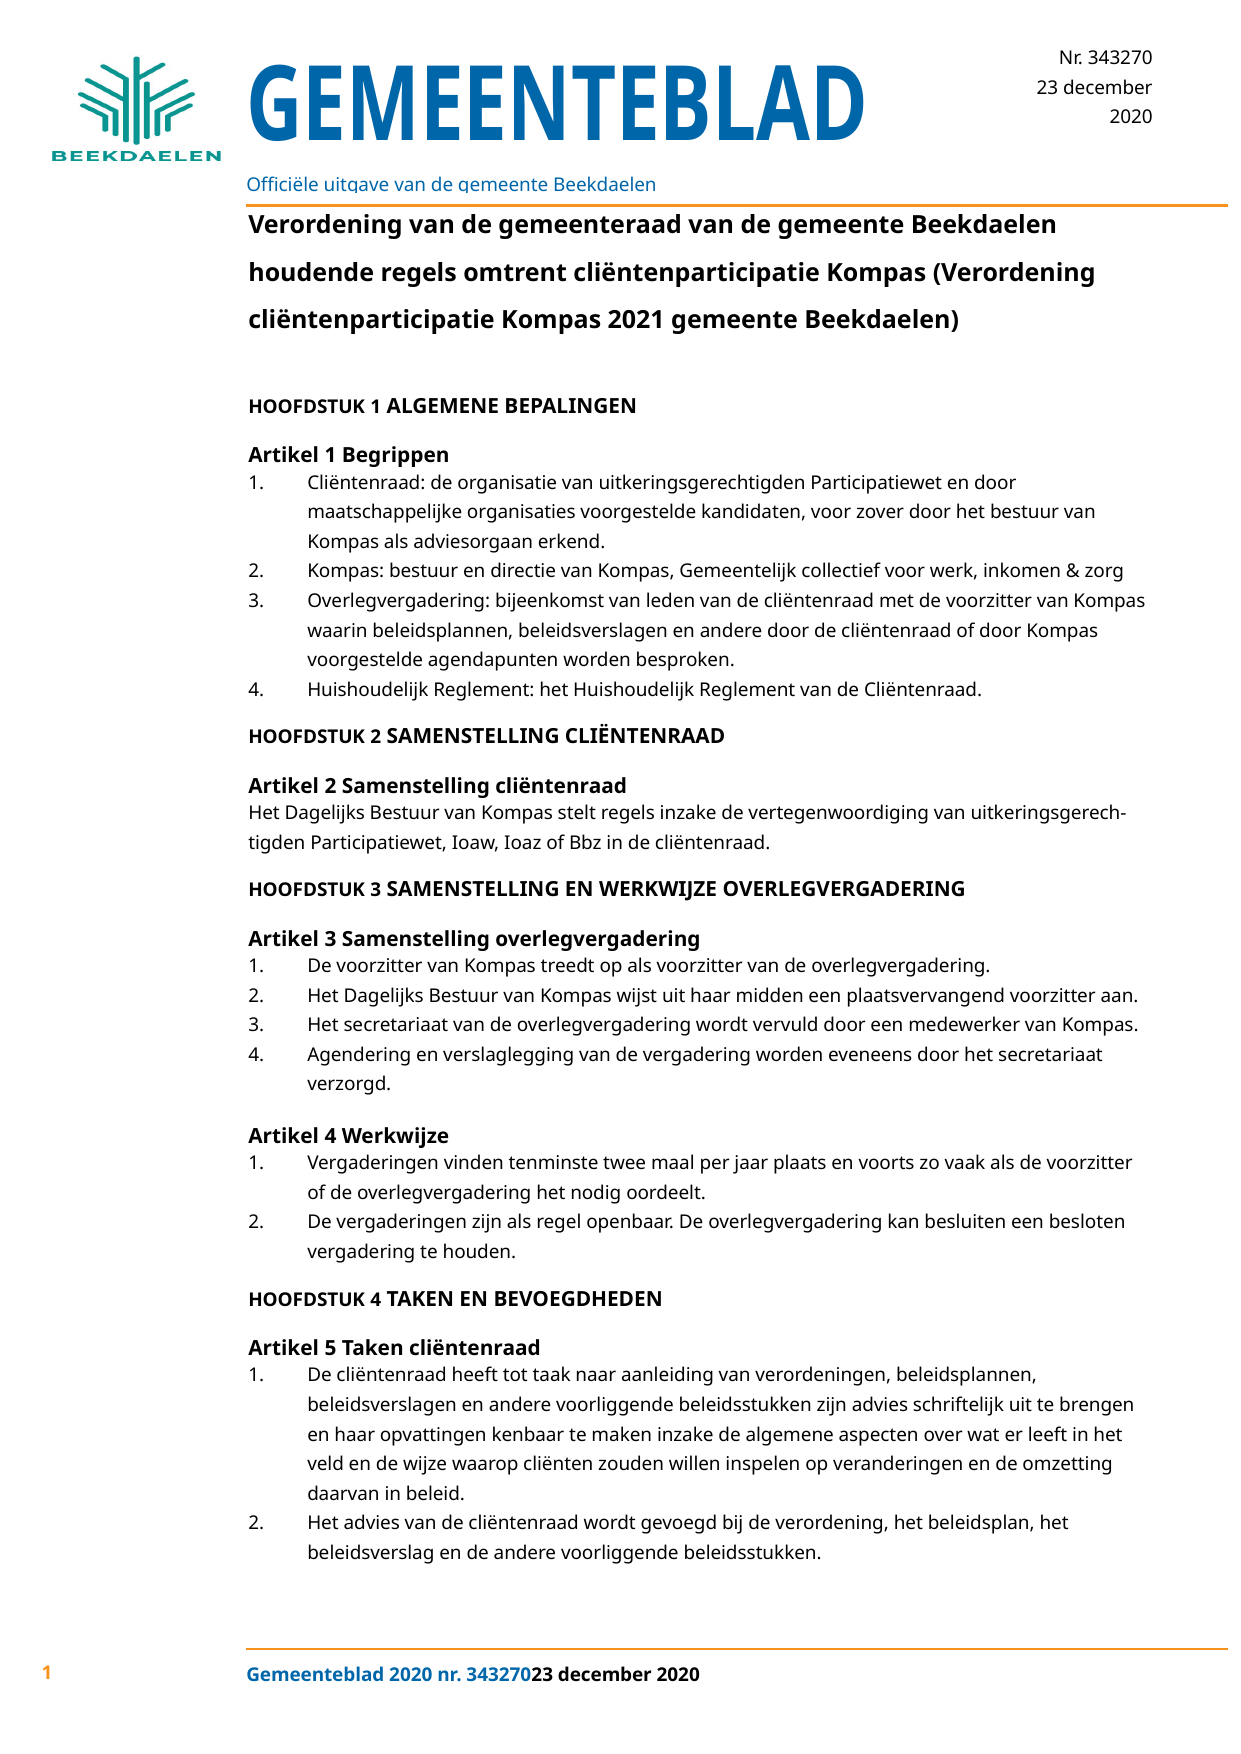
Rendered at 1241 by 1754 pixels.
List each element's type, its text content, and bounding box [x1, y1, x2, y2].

text Artikel 1 Begrippen [248, 441, 1152, 469]
text Artikel 4 Werkwijze [248, 1121, 1152, 1149]
list Vergaderingen vinden tenminste twee maal per jaar plaats en voorts zo vaak als de voorzitter of de overlegvergadering het nodig oordeelt. [248, 1149, 1152, 1205]
list De vergaderingen zijn als regel openbaar. De overlegvergadering kan besluiten een besloten vergadering te houden. [248, 1209, 1152, 1264]
list Het Dagelijks Bestuur van Kompas wijst uit haar midden een plaatsvervangend voorzitter aan. [248, 982, 1152, 1008]
text HOOFDSTUK 3 SAMENSTELLING EN WERKWIJZE OVERLEGVERGADERING [248, 874, 1152, 903]
text Het Dagelijks Bestuur van Kompas stelt regels inzake de vertegenwoordiging van uitkeringsgerech-tigden Participatiewet, Ioaw, Ioaz of Bbz in de cliëntenraad. [248, 799, 1152, 855]
list Agendering en verslaglegging van de vergadering worden eveneens door het secretariaat verzorgd. [248, 1041, 1152, 1096]
picture [41, 47, 231, 172]
text Artikel 5 Taken cliëntenraad [248, 1333, 1152, 1362]
text Verordening van de gemeenteraad van de gemeente Beekdaelen houdende regels omtrent cliëntenparticipatie Kompas (Verordening cliëntenparticipatie Kompas 2021 gemeente Beekdaelen) [248, 207, 1152, 336]
list De cliëntenraad heeft tot taak naar aanleiding van verordeningen, beleidsplannen, beleidsverslagen en andere voorliggende beleidsstukken zijn advies schriftelijk uit te brengen en haar opvattingen kenbaar te maken inzake de algemene aspecten over wat er leeft in het veld en de wijze waarop cliënten zouden willen inspelen op veranderingen en de omzetting daarvan in beleid. [248, 1362, 1152, 1506]
list Huishoudelijk Reglement: het Huishoudelijk Reglement van de Cliëntenraad. [248, 676, 1152, 702]
text Artikel 2 Samenstelling cliëntenraad [248, 771, 1152, 799]
text HOOFDSTUK 4 TAKEN EN BEVOEGDHEDEN [248, 1284, 1152, 1312]
text HOOFDSTUK 1 ALGEMENE BEPALINGEN [248, 391, 1152, 420]
list Kompas: bestuur en directie van Kompas, Gemeentelijk collectief voor werk, inkomen & zorg [248, 558, 1152, 583]
list Het advies van de cliëntenraad wordt gevoegd bij de verordening, het beleidsplan, het beleidsverslag en de andere voorliggende beleidsstukken. [248, 1509, 1152, 1565]
list Overlegvergadering: bijeenkomst van leden van de cliëntenraad met de voorzitter van Kompas waarin beleidsplannen, beleidsverslagen en andere door de cliëntenraad of door Kompas voorgestelde agendapunten worden besproken. [248, 587, 1152, 672]
text Artikel 3 Samenstelling overlegvergadering [248, 924, 1152, 952]
list De voorzitter van Kompas treedt op als voorzitter van de overlegvergadering. [248, 952, 1152, 978]
text HOOFDSTUK 2 SAMENSTELLING CLIËNTENRAAD [248, 722, 1152, 750]
list Het secretariaat van de overlegvergadering wordt vervuld door een medewerker van Kompas. [248, 1011, 1152, 1037]
list Cliëntenraad: de organisatie van uitkeringsgerechtigden Participatiewet en door maatschappelijke organisaties voorgestelde kandidaten, voor zover door het bestuur van Kompas als adviesorgaan erkend. [248, 469, 1152, 554]
